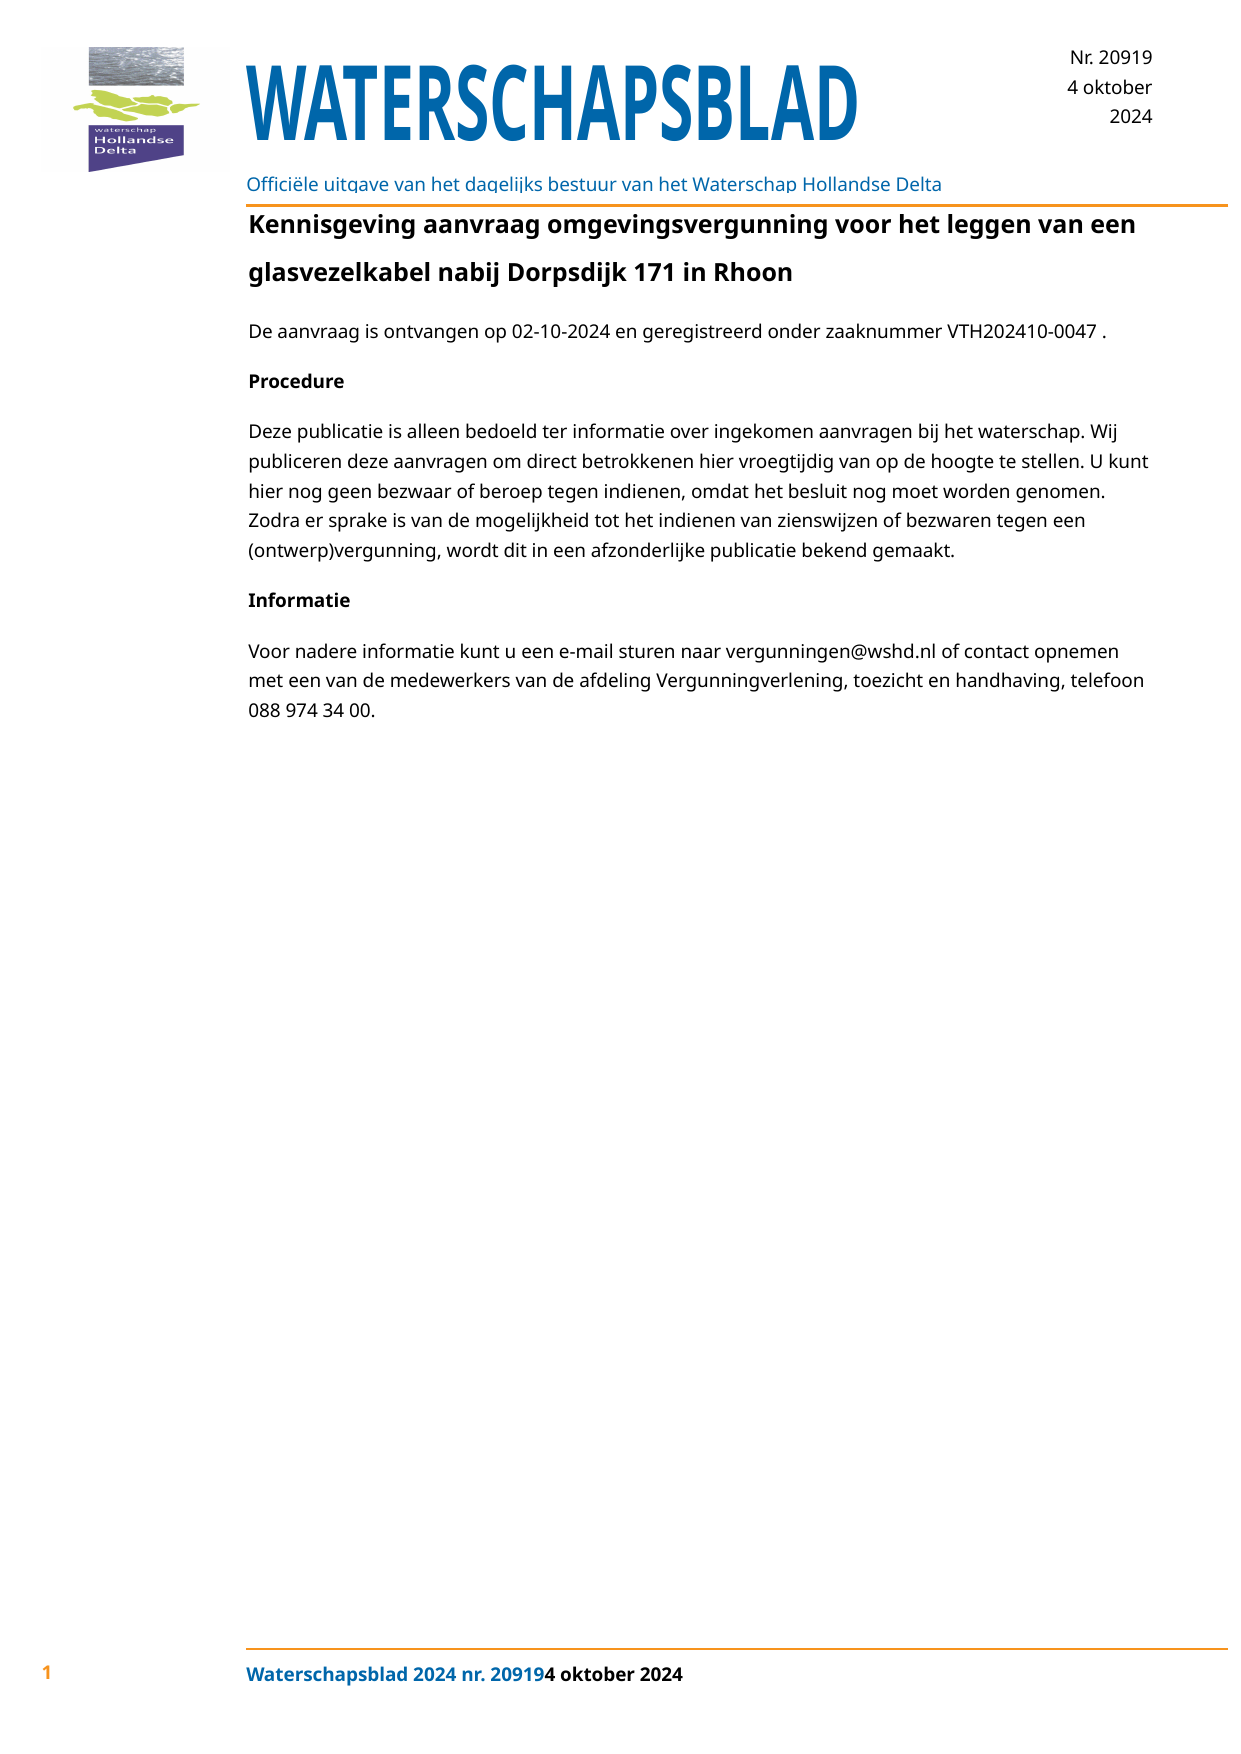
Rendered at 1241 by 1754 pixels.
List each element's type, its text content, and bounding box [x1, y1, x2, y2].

text Kennisgeving aanvraag omgevingsvergunning voor het leggen van een glasvezelkabel nabij Dorpsdijk 171 in Rhoon [248, 207, 1152, 288]
text Informatie [248, 587, 1152, 613]
picture [41, 47, 231, 172]
text Deze publicatie is alleen bedoeld ter informatie over ingekomen aanvragen bij het waterschap. Wij publiceren deze aanvragen om direct betrokkenen hier vroegtijdig van op de hoogte te stellen. U kunt hier nog geen bezwaar of beroep tegen indienen, omdat het besluit nog moet worden genomen. Zodra er sprake is van de mogelijkheid tot het indienen van zienswijzen of bezwaren tegen een (ontwerp)vergunning, wordt dit in een afzonderlijke publicatie bekend gemaakt. [248, 419, 1152, 563]
text Voor nadere informatie kunt u een e-mail sturen naar vergunningen@wshd.nl of contact opnemen met een van de medewerkers van de afdeling Vergunningverlening, toezicht en handhaving, telefoon 088 974 34 00. [248, 638, 1152, 723]
text Procedure [248, 368, 1152, 394]
text De aanvraag is ontvangen op 02-10-2024 en geregistreerd onder zaaknummer VTH202410-0047 . [248, 318, 1152, 344]
